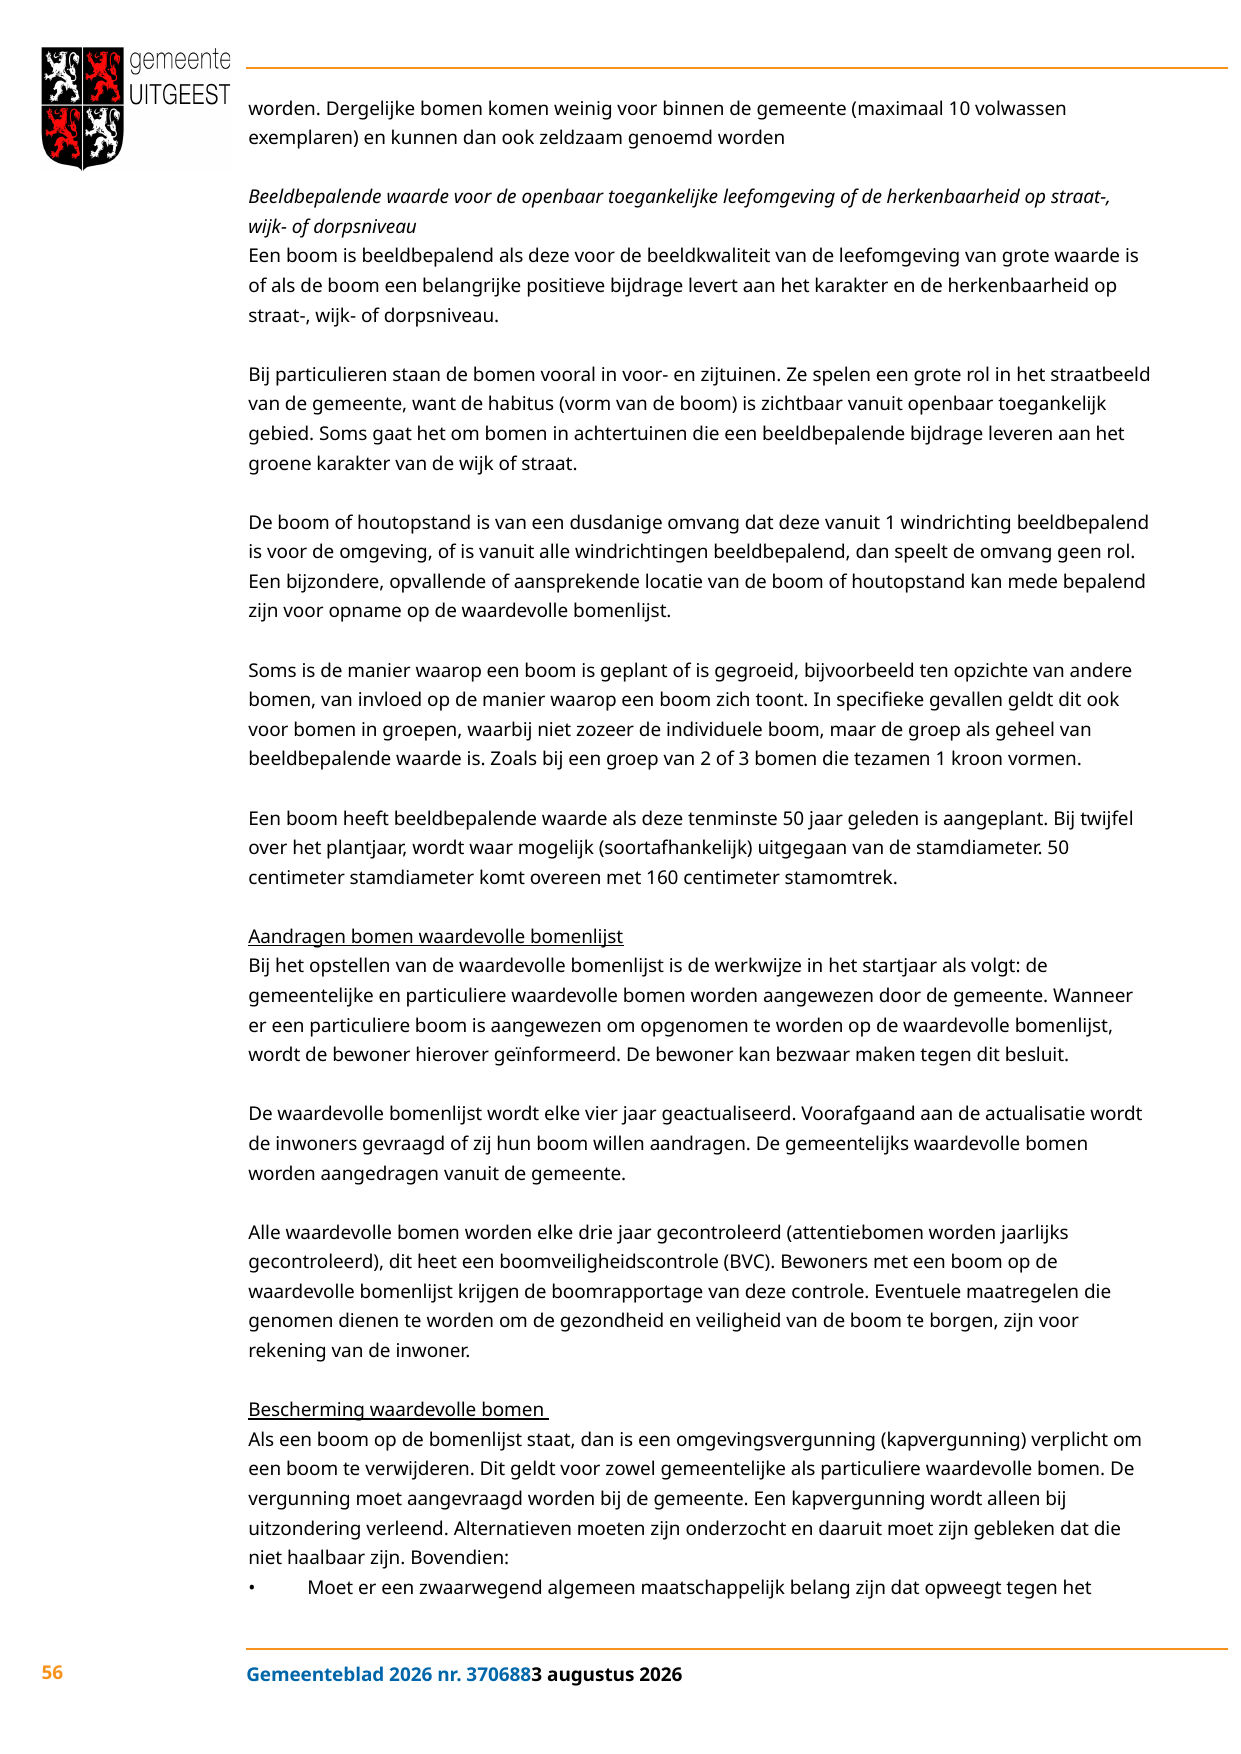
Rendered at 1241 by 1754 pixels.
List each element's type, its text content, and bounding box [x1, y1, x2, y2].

text Soms is de manier waarop een boom is geplant of is gegroeid, bijvoorbeeld ten opzichte van andere bomen, van invloed op de manier waarop een boom zich toont. In specifieke gevallen geldt dit ook voor bomen in groepen, waarbij niet zozeer de individuele boom, maar de groep als geheel van beeldbepalende waarde is. Zoals bij een groep van 2 of 3 bomen die tezamen 1 kroon vormen. [248, 657, 1152, 771]
text Als een boom op de bomenlijst staat, dan is een omgevingsvergunning (kapvergunning) verplicht om een boom te verwijderen. Dit geldt voor zowel gemeentelijke als particuliere waardevolle bomen. De vergunning moet aangevraagd worden bij de gemeente. Een kapvergunning wordt alleen bij uitzondering verleend. Alternatieven moeten zijn onderzocht en daaruit moet zijn gebleken dat die niet haalbaar zijn. Bovendien: [248, 1426, 1152, 1570]
text worden. Dergelijke bomen komen weinig voor binnen de gemeente (maximaal 10 volwassen exemplaren) en kunnen dan ook zeldzaam genoemd worden [248, 95, 1152, 150]
text Aandragen bomen waardevolle bomenlijst [248, 923, 1152, 949]
text De waardevolle bomenlijst wordt elke vier jaar geactualiseerd. Voorafgaand aan de actualisatie wordt de inwoners gevraagd of zij hun boom willen aandragen. De gemeentelijks waardevolle bomen worden aangedragen vanuit de gemeente. [248, 1101, 1152, 1186]
text Bij het opstellen van de waardevolle bomenlijst is de werkwijze in het startjaar als volgt: de gemeentelijke en particuliere waardevolle bomen worden aangewezen door de gemeente. Wanneer er een particuliere boom is aangewezen om opgenomen te worden op de waardevolle bomenlijst, wordt de bewoner hierover geïnformeerd. De bewoner kan bezwaar maken tegen dit besluit. [248, 953, 1152, 1067]
text Beeldbepalende waarde voor de openbaar toegankelijke leefomgeving of de herkenbaarheid op straat-, wijk- of dorpsniveau [248, 183, 1152, 239]
text Een boom is beeldbepalend als deze voor de beeldkwaliteit van de leefomgeving van grote waarde is of als de boom een belangrijke positieve bijdrage levert aan het karakter en de herkenbaarheid op straat-, wijk‐ of dorpsniveau. [248, 243, 1152, 328]
text Bescherming waardevolle bomen [248, 1396, 1152, 1422]
text Een boom heeft beeldbepalende waarde als deze tenminste 50 jaar geleden is aangeplant. Bij twijfel over het plantjaar, wordt waar mogelijk (soortafhankelijk) uitgegaan van de stamdiameter. 50 centimeter stamdiameter komt overeen met 160 centimeter stamomtrek. [248, 805, 1152, 890]
list Moet er een zwaarwegend algemeen maatschappelijk belang zijn dat opweegt tegen het [248, 1574, 1152, 1600]
text Bij particulieren staan de bomen vooral in voor‐ en zijtuinen. Ze spelen een grote rol in het straatbeeld van de gemeente, want de habitus (vorm van de boom) is zichtbaar vanuit openbaar toegankelijk gebied. Soms gaat het om bomen in achtertuinen die een beeldbepalende bijdrage leveren aan het groene karakter van de wijk of straat. [248, 361, 1152, 476]
picture [41, 47, 231, 172]
text Alle waardevolle bomen worden elke drie jaar gecontroleerd (attentiebomen worden jaarlijks gecontroleerd), dit heet een boomveiligheidscontrole (BVC). Bewoners met een boom op de waardevolle bomenlijst krijgen de boomrapportage van deze controle. Eventuele maatregelen die genomen dienen te worden om de gezondheid en veiligheid van de boom te borgen, zijn voor rekening van de inwoner. [248, 1219, 1152, 1363]
text De boom of houtopstand is van een dusdanige omvang dat deze vanuit 1 windrichting beeldbepalend is voor de omgeving, of is vanuit alle windrichtingen beeldbepalend, dan speelt de omvang geen rol. Een bijzondere, opvallende of aansprekende locatie van de boom of houtopstand kan mede bepalend zijn voor opname op de waardevolle bomenlijst. [248, 509, 1152, 623]
